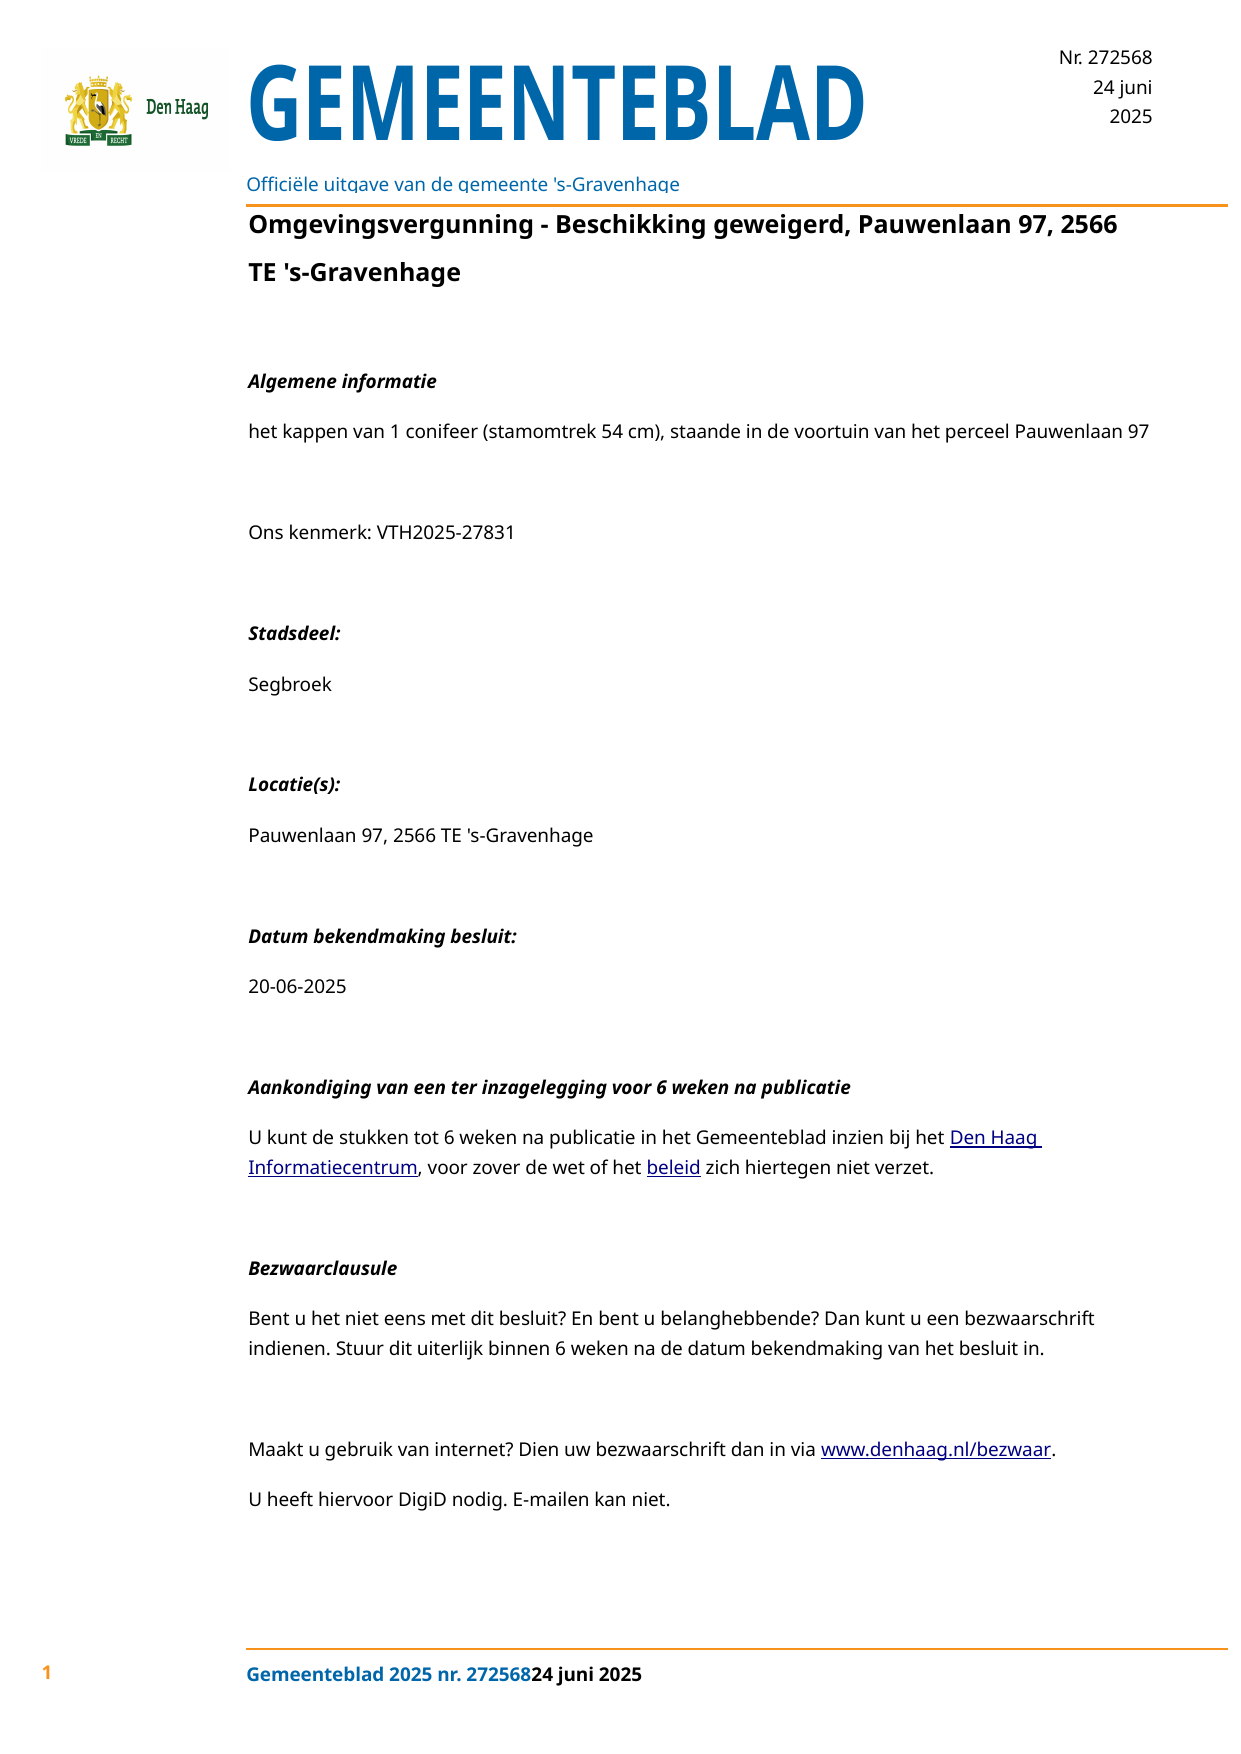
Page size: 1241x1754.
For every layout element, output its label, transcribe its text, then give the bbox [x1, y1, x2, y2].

text Omgevingsvergunning - Beschikking geweigerd, Pauwenlaan 97, 2566 TE 's-Gravenhage [248, 207, 1152, 288]
text Segbroek [248, 671, 1152, 697]
text Datum bekendmaking besluit: [248, 923, 1152, 949]
text Aankondiging van een ter inzagelegging voor 6 weken na publicatie [248, 1074, 1152, 1100]
text Locatie(s): [248, 772, 1152, 797]
text Maakt u gebruik van internet? Dien uw bezwaarschrift dan in via www.denhaag.nl/bezwaar. [248, 1436, 1152, 1462]
text U heeft hiervoor DigiD nodig. E-mailen kan niet. [248, 1486, 1152, 1512]
text Stadsdeel: [248, 620, 1152, 646]
text Bezwaarclausule [248, 1255, 1152, 1281]
text 20-06-2025 [248, 973, 1152, 999]
text Pauwenlaan 97, 2566 TE 's-Gravenhage [248, 822, 1152, 848]
text U kunt de stukken tot 6 weken na publicatie in het Gemeenteblad inzien bij het Den Haag Informatiecentrum, voor zover de wet of het beleid zich hiertegen niet verzet. [248, 1124, 1152, 1180]
text Ons kenmerk: VTH2025-27831 [248, 519, 1152, 545]
text Bent u het niet eens met dit besluit? En bent u belanghebbende? Dan kunt u een bezwaarschrift indienen. Stuur dit uiterlijk binnen 6 weken na de datum bekendmaking van het besluit in. [248, 1305, 1152, 1361]
text Algemene informatie [248, 368, 1152, 394]
picture [41, 47, 231, 172]
text het kappen van 1 conifeer (stamomtrek 54 cm), staande in de voortuin van het perceel Pauwenlaan 97 [248, 419, 1152, 444]
